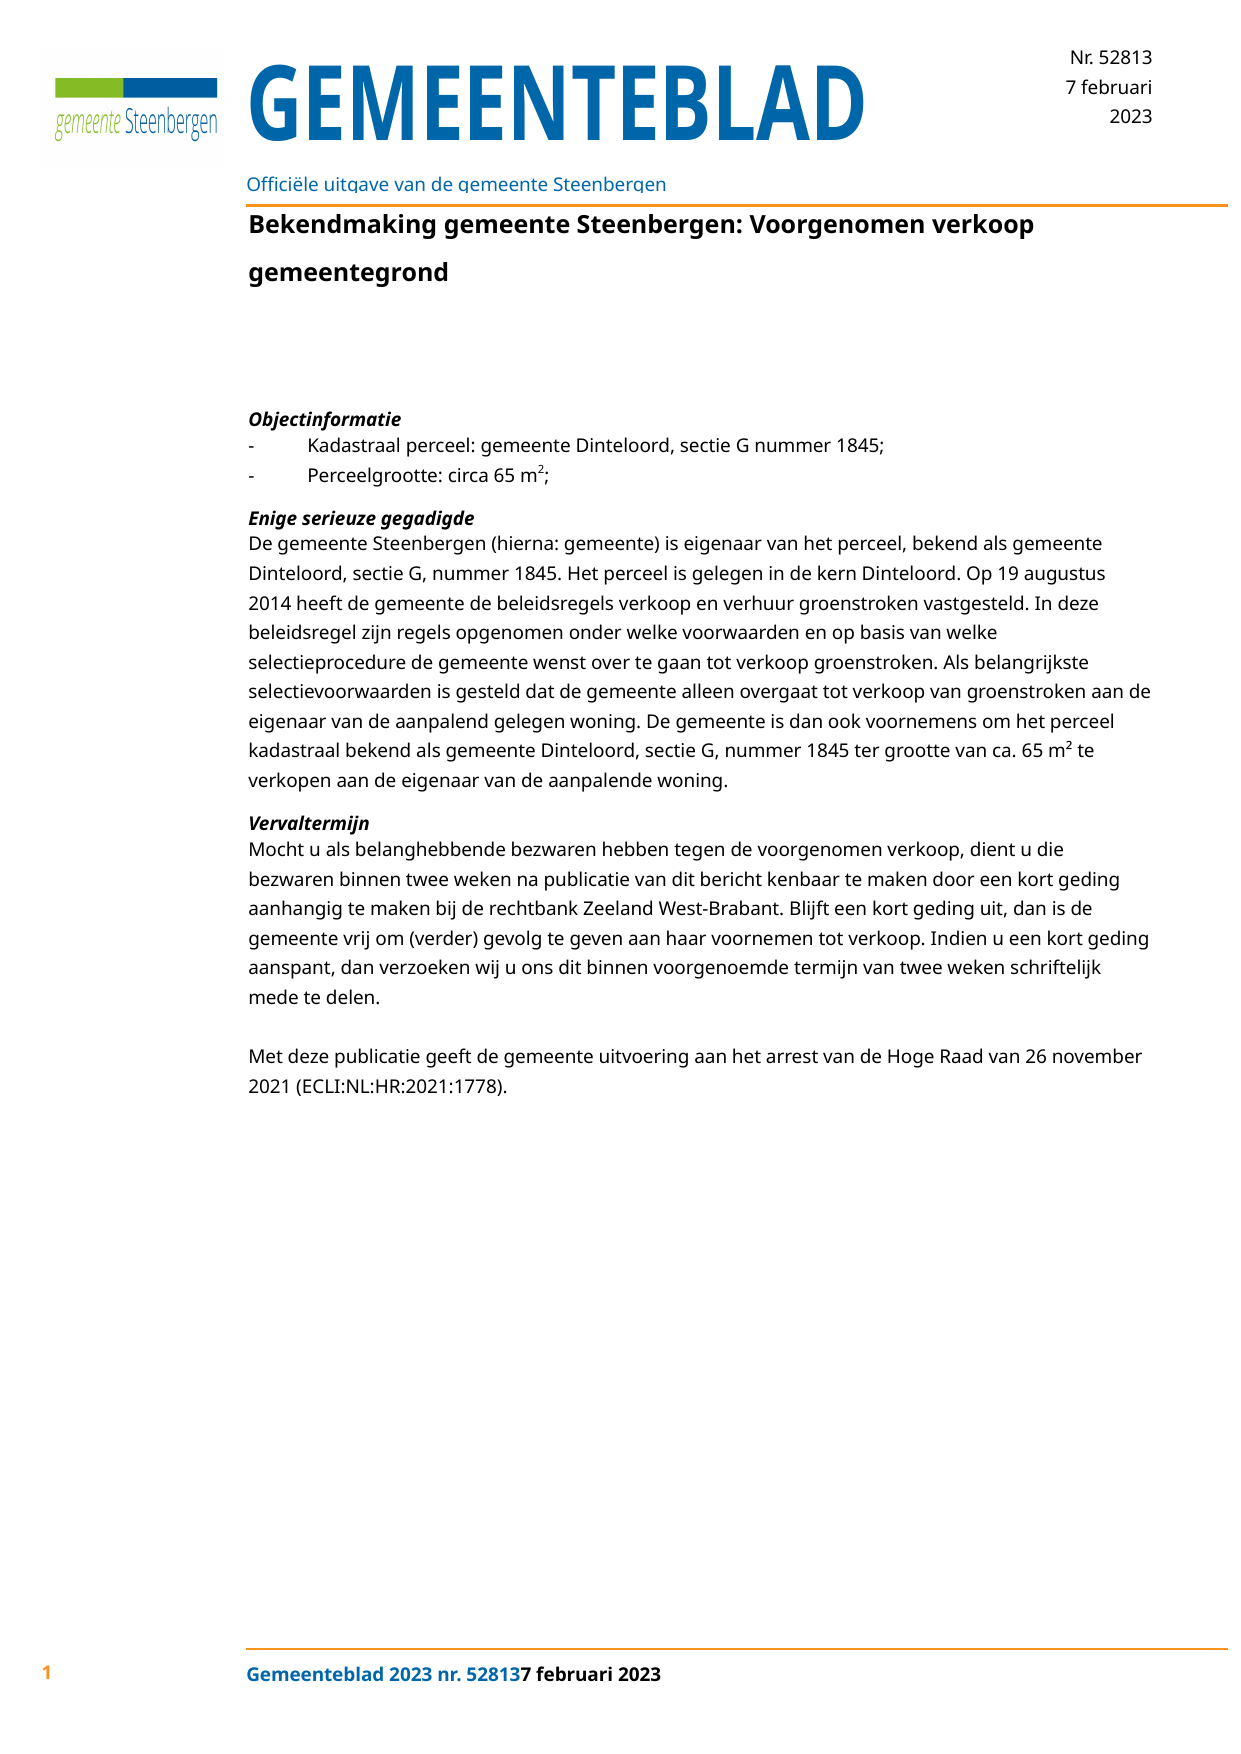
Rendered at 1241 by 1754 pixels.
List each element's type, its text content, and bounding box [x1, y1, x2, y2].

text Objectinformatie [248, 406, 1152, 432]
text Met deze publicatie geeft de gemeente uitvoering aan het arrest van de Hoge Raad van 26 november 2021 (ECLI:NL:HR:2021:1778). [248, 1043, 1152, 1098]
text Enige serieuze gegadigde [248, 505, 1152, 531]
picture [41, 47, 231, 172]
list Kadastraal perceel: gemeente Dinteloord, sectie G nummer 1845; [248, 432, 1152, 458]
text Vervaltermijn [248, 810, 1152, 836]
text Bekendmaking gemeente Steenbergen: Voorgenomen verkoop gemeentegrond [248, 207, 1152, 288]
text De gemeente Steenbergen (hierna: gemeente) is eigenaar van het perceel, bekend als gemeente Dinteloord, sectie G, nummer 1845. Het perceel is gelegen in de kern Dinteloord. Op 19 augustus 2014 heeft de gemeente de beleidsregels verkoop en verhuur groenstroken vastgesteld. In deze beleidsregel zijn regels opgenomen onder welke voorwaarden en op basis van welke selectieprocedure de gemeente wenst over te gaan tot verkoop groenstroken. Als belangrijkste selectievoorwaarden is gesteld dat de gemeente alleen overgaat tot verkoop van groenstroken aan de eigenaar van de aanpalend gelegen woning. De gemeente is dan ook voornemens om het perceel kadastraal bekend als gemeente Dinteloord, sectie G, nummer 1845 ter grootte van ca. 65 m² te verkopen aan de eigenaar van de aanpalende woning. [248, 531, 1152, 793]
text Mocht u als belanghebbende bezwaren hebben tegen de voorgenomen verkoop, dient u die bezwaren binnen twee weken na publicatie van dit bericht kenbaar te maken door een kort geding aanhangig te maken bij de rechtbank Zeeland West-Brabant. Blijft een kort geding uit, dan is de gemeente vrij om (verder) gevolg te geven aan haar voornemen tot verkoop. Indien u een kort geding aanspant, dan verzoeken wij u ons dit binnen voorgenoemde termijn van twee weken schriftelijk mede te delen. [248, 836, 1152, 1010]
list Perceelgrootte: circa 65 m2; [248, 462, 1152, 487]
